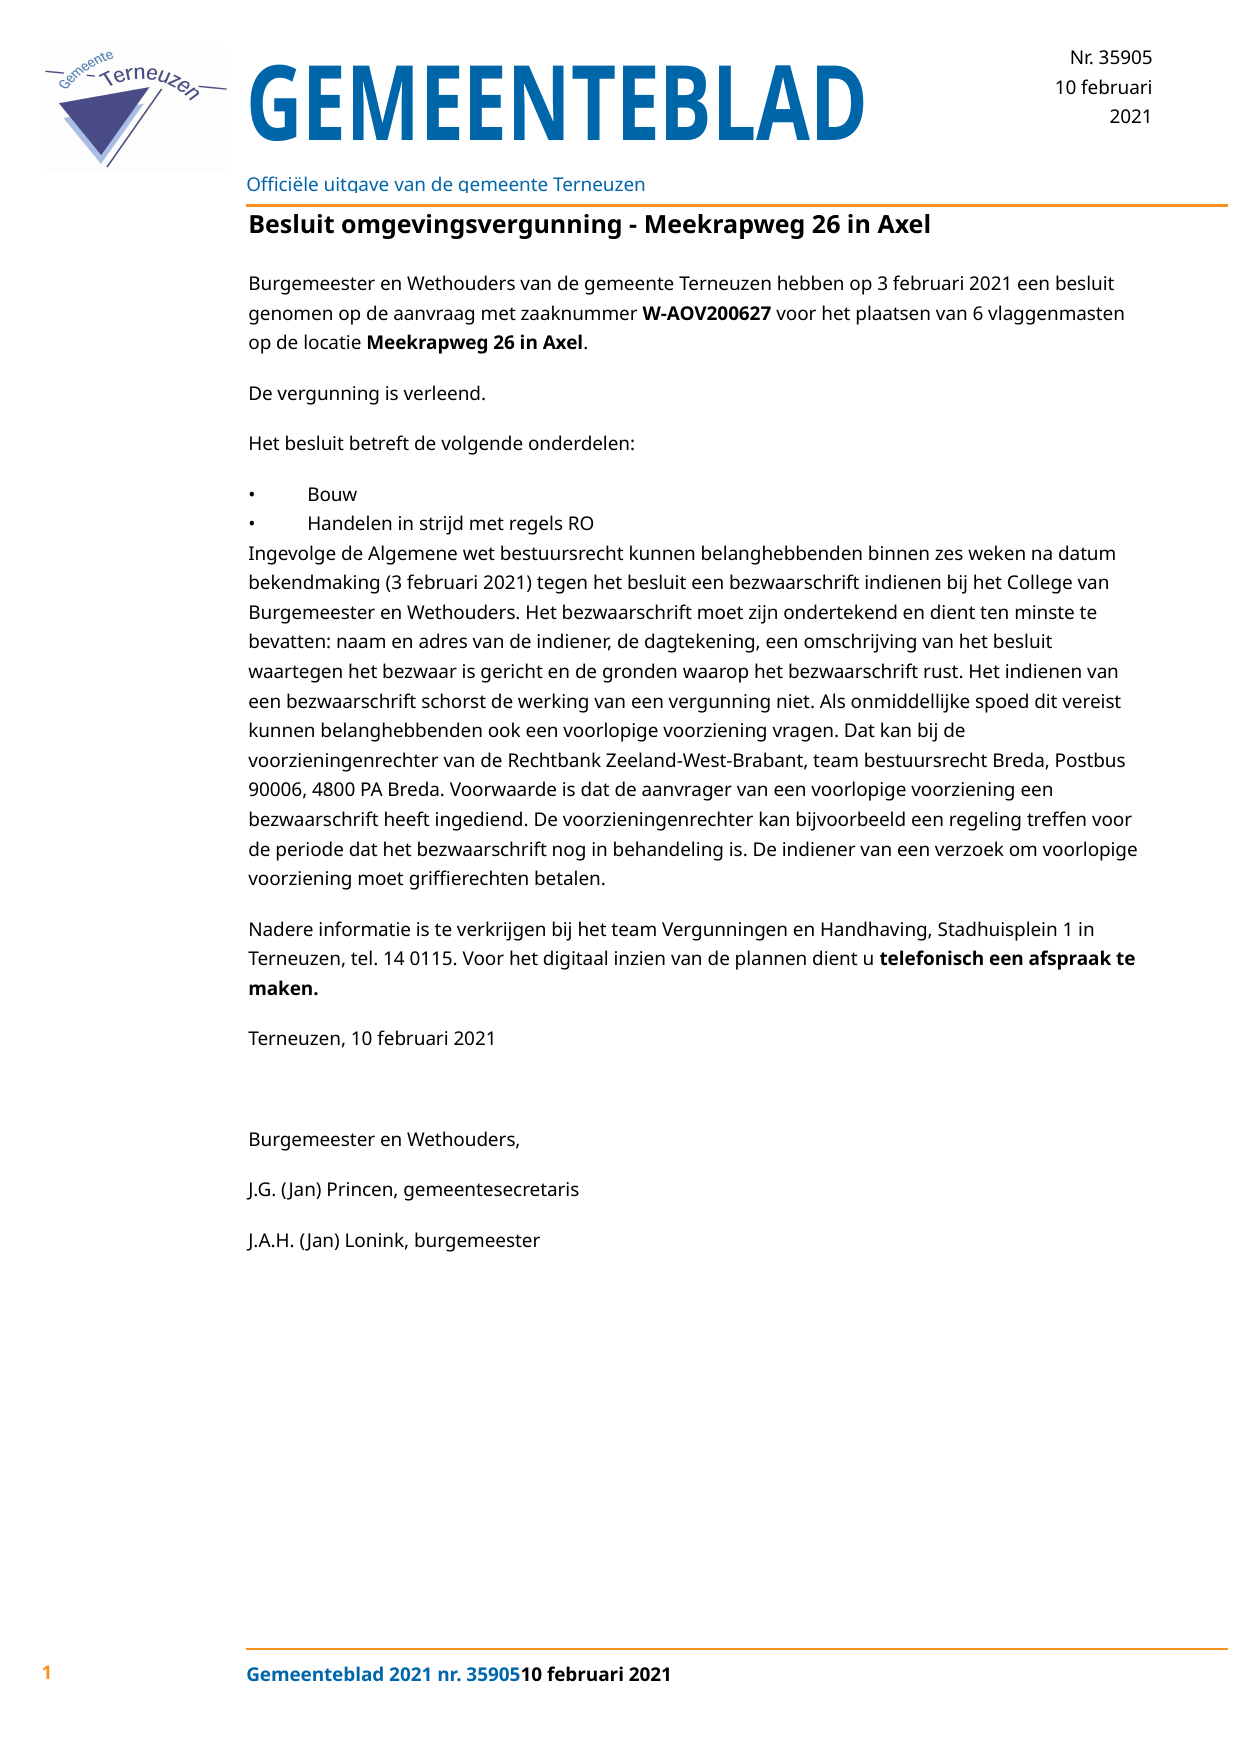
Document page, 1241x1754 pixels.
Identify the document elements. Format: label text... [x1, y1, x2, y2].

text Besluit omgevingsvergunning - Meekrapweg 26 in Axel [248, 207, 1152, 241]
text Het besluit betreft de volgende onderdelen: [248, 430, 1152, 456]
text De vergunning is verleend. [248, 380, 1152, 406]
picture [41, 47, 231, 172]
text Nadere informatie is te verkrijgen bij het team Vergunningen en Handhaving, Stadhuisplein 1 in Terneuzen, tel. 14 0115. Voor het digitaal inzien van de plannen dient u telefonisch een afspraak te maken. [248, 916, 1152, 1001]
text Ingevolge de Algemene wet bestuursrecht kunnen belanghebbenden binnen zes weken na datum bekendmaking (3 februari 2021) tegen het besluit een bezwaarschrift indienen bij het College van Burgemeester en Wethouders. Het bezwaarschrift moet zijn ondertekend en dient ten minste te bevatten: naam en adres van de indiener, de dagtekening, een omschrijving van het besluit waartegen het bezwaar is gericht en de gronden waarop het bezwaarschrift rust. Het indienen van een bezwaarschrift schorst de werking van een vergunning niet. Als onmiddellijke spoed dit vereist kunnen belanghebbenden ook een voorlopige voorziening vragen. Dat kan bij de voorzieningenrechter van de Rechtbank Zeeland-West-Brabant, team bestuursrecht Breda, Postbus 90006, 4800 PA Breda. Voorwaarde is dat de aanvrager van een voorlopige voorziening een bezwaarschrift heeft ingediend. De voorzieningenrechter kan bijvoorbeeld een regeling treffen voor de periode dat het bezwaarschrift nog in behandeling is. De indiener van een verzoek om voorlopige voorziening moet griffierechten betalen. [248, 540, 1152, 891]
text Burgemeester en Wethouders van de gemeente Terneuzen hebben op 3 februari 2021 een besluit genomen op de aanvraag met zaaknummer W-AOV200627 voor het plaatsen van 6 vlaggenmasten op de locatie Meekrapweg 26 in Axel. [248, 270, 1152, 355]
text Burgemeester en Wethouders, [248, 1126, 1152, 1152]
list Handelen in strijd met regels RO [248, 510, 1152, 536]
text J.G. (Jan) Princen, gemeentesecretaris [248, 1177, 1152, 1202]
text J.A.H. (Jan) Lonink, burgemeester [248, 1227, 1152, 1253]
text Terneuzen, 10 februari 2021 [248, 1025, 1152, 1051]
list Bouw [248, 481, 1152, 506]
